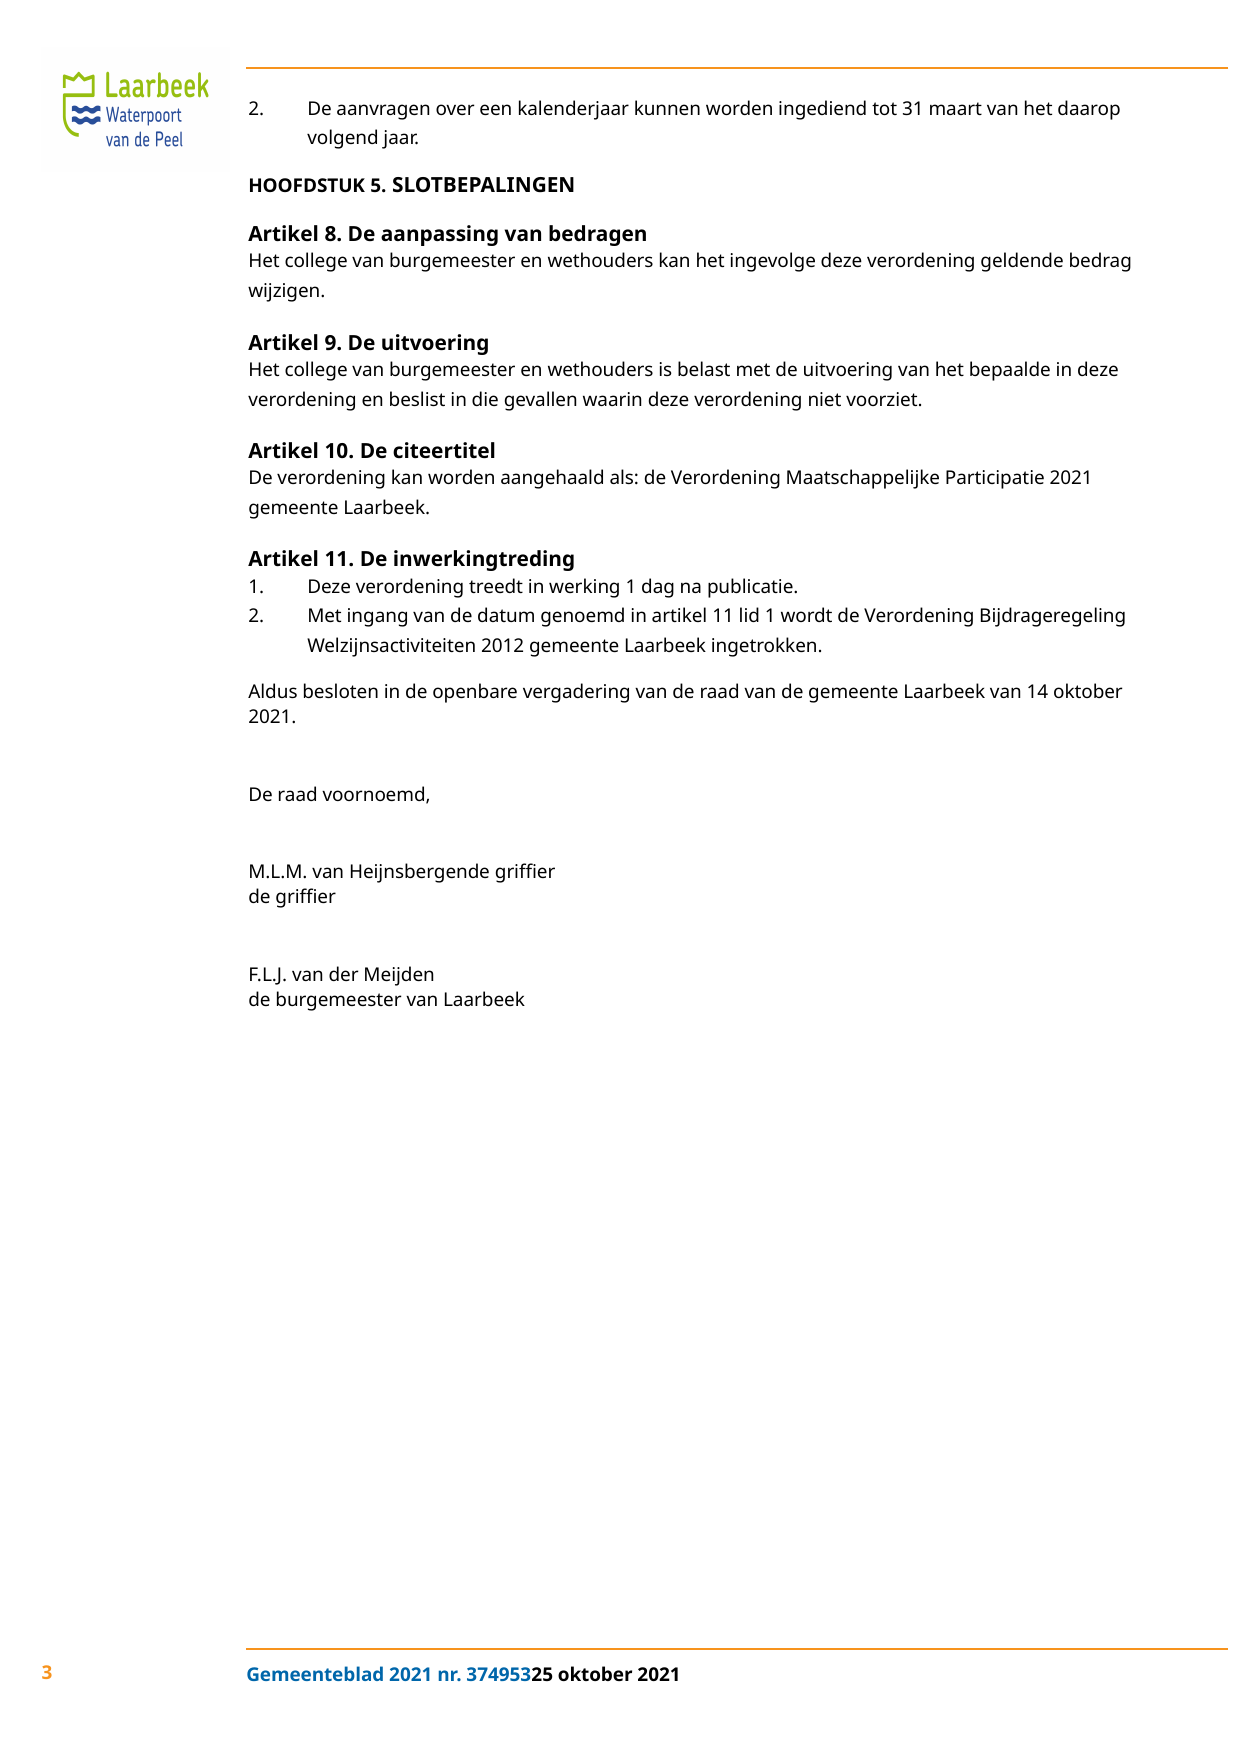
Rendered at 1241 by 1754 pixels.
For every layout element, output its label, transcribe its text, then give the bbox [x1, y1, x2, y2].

picture [41, 47, 231, 172]
text de burgemeester van Laarbeek [248, 987, 1152, 1012]
text de griffier [248, 884, 1152, 909]
list Met ingang van de datum genoemd in artikel 11 lid 1 wordt de Verordening Bijdrageregeling Welzijnsactiviteiten 2012 gemeente Laarbeek ingetrokken. [248, 603, 1152, 658]
text Artikel 11. De inwerkingtreding [248, 544, 1152, 573]
text M.L.M. van Heijnsbergende griffier [248, 858, 1152, 884]
text Artikel 8. De aanpassing van bedragen [248, 219, 1152, 248]
text Het college van burgemeester en wethouders is belast met de uitvoering van het bepaalde in deze verordening en beslist in die gevallen waarin deze verordening niet voorziet. [248, 356, 1152, 411]
text Het college van burgemeester en wethouders kan het ingevolge deze verordening geldende bedrag wijzigen. [248, 248, 1152, 303]
text De raad voornoemd, [248, 781, 1152, 806]
text HOOFDSTUK 5. SLOTBEPALINGEN [248, 170, 1152, 198]
text Aldus besloten in de openbare vergadering van de raad van de gemeente Laarbeek van 14 oktober 2021. [248, 678, 1152, 729]
list Deze verordening treedt in werking 1 dag na publicatie. [248, 573, 1152, 599]
text Artikel 9. De uitvoering [248, 328, 1152, 356]
text Artikel 10. De citeertitel [248, 436, 1152, 464]
text De verordening kan worden aangehaald als: de Verordening Maatschappelijke Participatie 2021 gemeente Laarbeek. [248, 464, 1152, 520]
text F.L.J. van der Meijden [248, 961, 1152, 987]
list De aanvragen over een kalenderjaar kunnen worden ingediend tot 31 maart van het daarop volgend jaar. [248, 95, 1152, 150]
